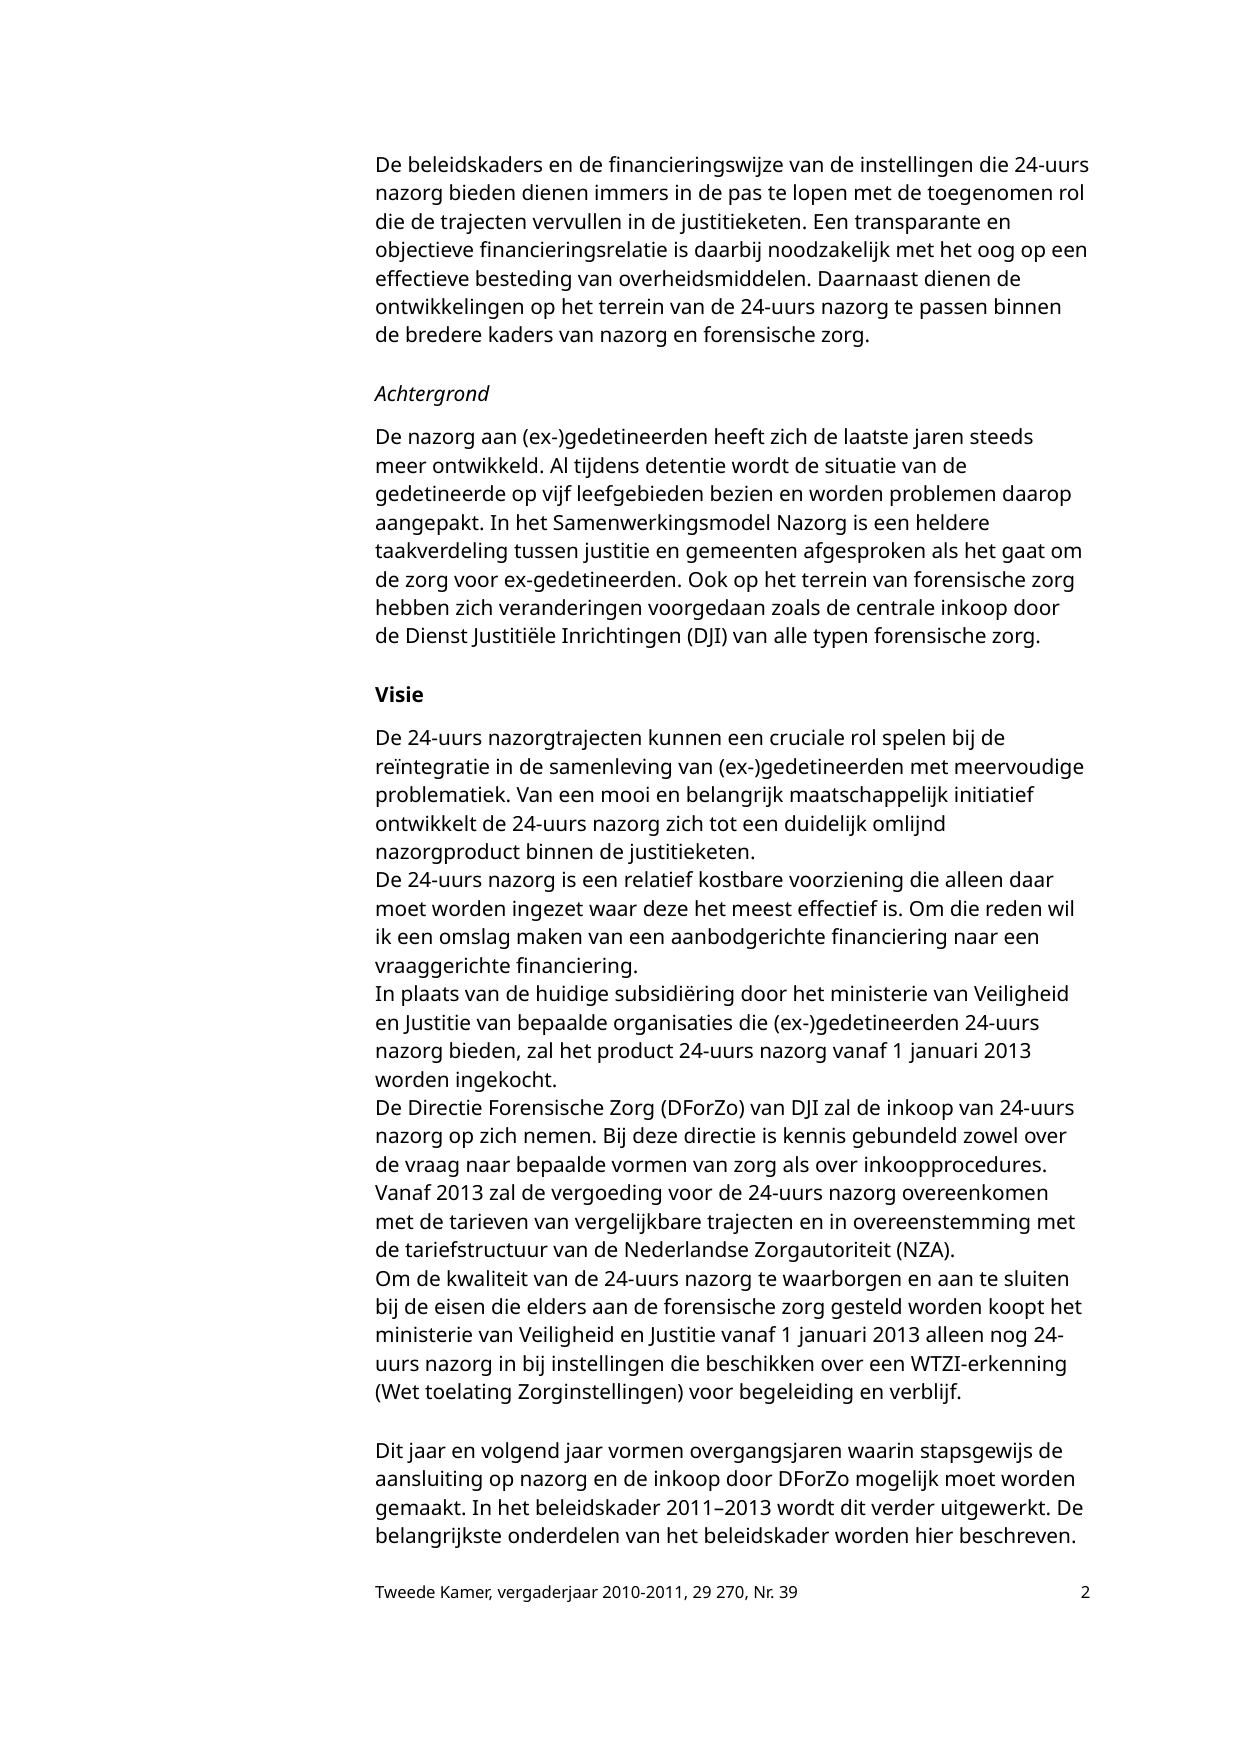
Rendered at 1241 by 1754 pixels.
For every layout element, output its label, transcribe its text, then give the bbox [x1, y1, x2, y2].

text Vanaf 2013 zal de vergoeding voor de 24-uurs nazorg overeenkomen met de tarieven van vergelijkbare trajecten en in overeenstemming met de tariefstructuur van de Nederlandse Zorgautoriteit (NZA). [375, 1178, 1090, 1264]
text De 24-uurs nazorg is een relatief kostbare voorziening die alleen daar moet worden ingezet waar deze het meest effectief is. Om die reden wil ik een omslag maken van een aanbodgerichte financiering naar een vraaggerichte financiering. [375, 866, 1090, 979]
text Dit jaar en volgend jaar vormen overgangsjaren waarin stapsgewijs de aansluiting op nazorg en de inkoop door DForZo mogelijk moet worden gemaakt. In het beleidskader 2011–2013 wordt dit verder uitgewerkt. De belangrijkste onderdelen van het beleidskader worden hier beschreven. [375, 1436, 1090, 1550]
text De beleidskaders en de financieringswijze van de instellingen die 24-uurs nazorg bieden dienen immers in de pas te lopen met de toegenomen rol die de trajecten vervullen in de justitieketen. Een transparante en objectieve financieringsrelatie is daarbij noodzakelijk met het oog op een effectieve besteding van overheidsmiddelen. Daarnaast dienen de ontwikkelingen op het terrein van de 24-uurs nazorg te passen binnen de bredere kaders van nazorg en forensische zorg. [375, 150, 1090, 349]
text De Directie Forensische Zorg (DForZo) van DJI zal de inkoop van 24-uurs nazorg op zich nemen. Bij deze directie is kennis gebundeld zowel over de vraag naar bepaalde vormen van zorg als over inkoopprocedures. [375, 1093, 1090, 1178]
text De 24-uurs nazorgtrajecten kunnen een cruciale rol spelen bij de reïntegratie in de samenleving van (ex-)gedetineerden met meervoudige problematiek. Van een mooi en belangrijk maatschappelijk initiatief ontwikkelt de 24-uurs nazorg zich tot een duidelijk omlijnd nazorgproduct binnen de justitieketen. [375, 723, 1090, 866]
text Visie [375, 680, 1090, 708]
text Achtergrond [375, 379, 1090, 407]
text In plaats van de huidige subsidiëring door het ministerie van Veiligheid en Justitie van bepaalde organisaties die (ex-)gedetineerden 24-uurs nazorg bieden, zal het product 24-uurs nazorg vanaf 1 januari 2013 worden ingekocht. [375, 979, 1090, 1093]
text De nazorg aan (ex-)gedetineerden heeft zich de laatste jaren steeds meer ontwikkeld. Al tijdens detentie wordt de situatie van de gedetineerde op vijf leefgebieden bezien en worden problemen daarop aangepakt. In het Samenwerkingsmodel Nazorg is een heldere taakverdeling tussen justitie en gemeenten afgesproken als het gaat om de zorg voor ex-gedetineerden. Ook op het terrein van forensische zorg hebben zich veranderingen voorgedaan zoals de centrale inkoop door de Dienst Justitiële Inrichtingen (DJI) van alle typen forensische zorg. [375, 422, 1090, 650]
text Om de kwaliteit van de 24-uurs nazorg te waarborgen en aan te sluiten bij de eisen die elders aan de forensische zorg gesteld worden koopt het ministerie van Veiligheid en Justitie vanaf 1 januari 2013 alleen nog 24-uurs nazorg in bij instellingen die beschikken over een WTZI-erkenning (Wet toelating Zorginstellingen) voor begeleiding en verblijf. [375, 1264, 1090, 1406]
